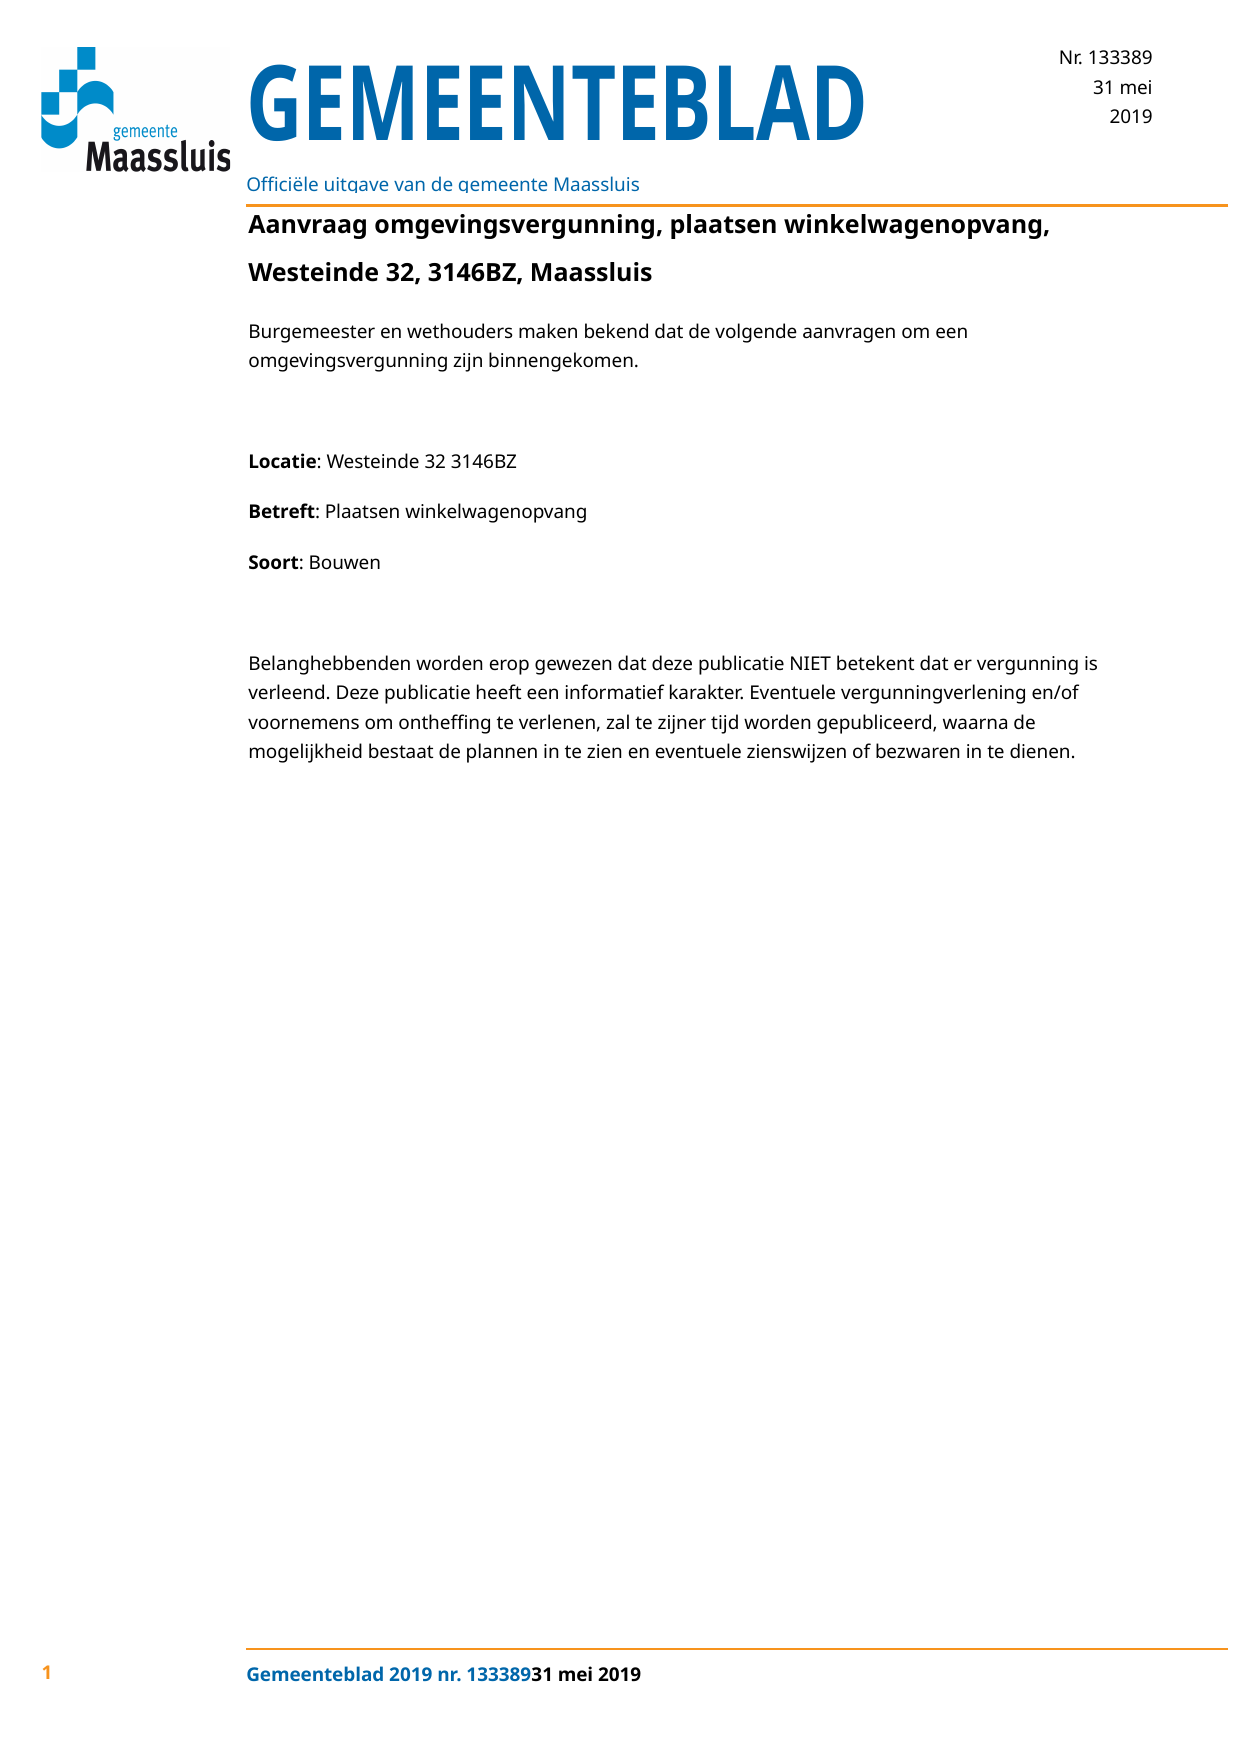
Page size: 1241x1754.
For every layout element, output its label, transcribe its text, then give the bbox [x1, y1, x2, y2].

text Belanghebbenden worden erop gewezen dat deze publicatie NIET betekent dat er vergunning is verleend. Deze publicatie heeft een informatief karakter. Eventuele vergunningverlening en/of voornemens om ontheffing te verlenen, zal te zijner tijd worden gepubliceerd, waarna de mogelijkheid bestaat de plannen in te zien en eventuele zienswijzen of bezwaren in te dienen. [248, 650, 1152, 764]
text Burgemeester en wethouders maken bekend dat de volgende aanvragen om een omgevingsvergunning zijn binnengekomen. [248, 318, 1152, 373]
text Locatie: Westeinde 32 3146BZ [248, 448, 1152, 474]
text Soort: Bouwen [248, 549, 1152, 575]
text Betreft: Plaatsen winkelwagenopvang [248, 499, 1152, 524]
picture [41, 47, 231, 172]
text Aanvraag omgevingsvergunning, plaatsen winkelwagenopvang, Westeinde 32, 3146BZ, Maassluis [248, 207, 1152, 288]
picture [41, 47, 77, 92]
